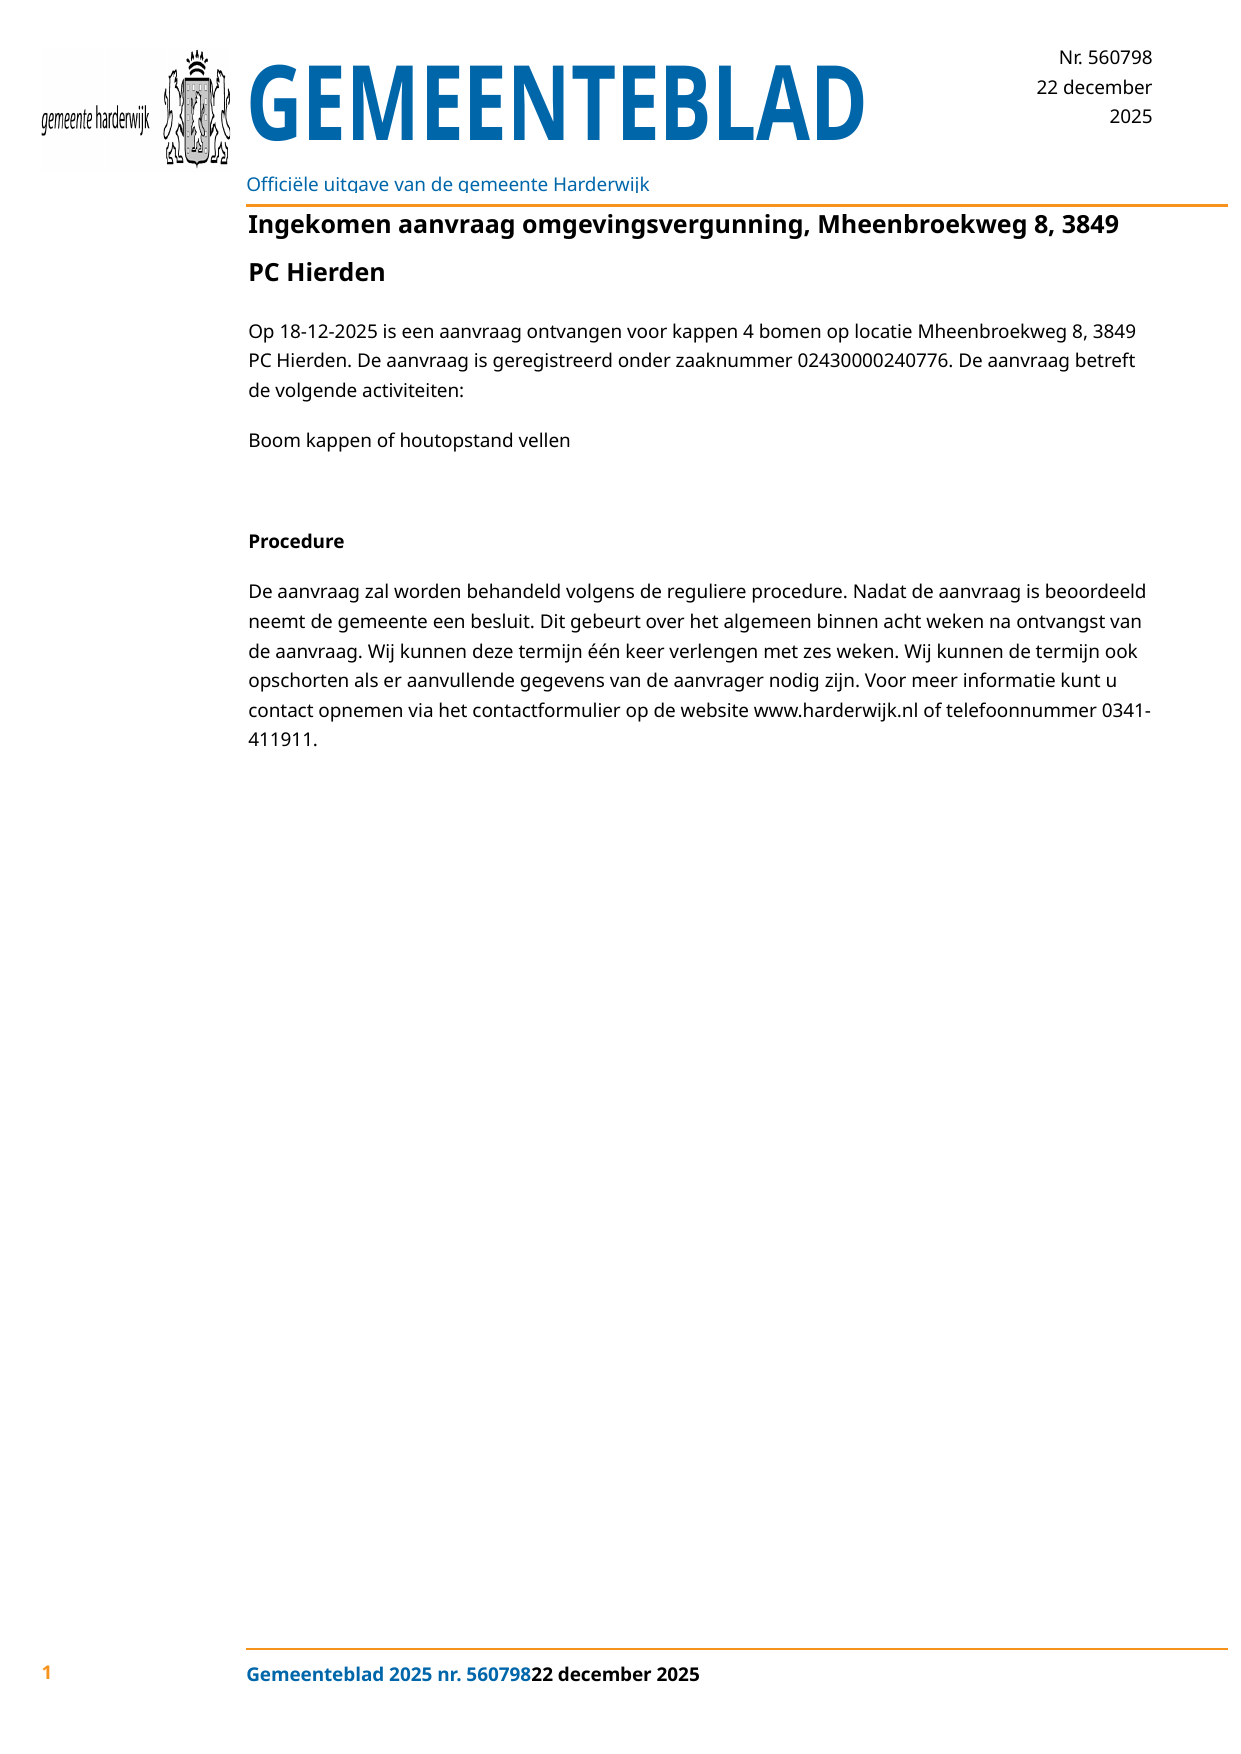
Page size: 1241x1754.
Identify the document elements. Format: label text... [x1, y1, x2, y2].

text Procedure [248, 528, 1152, 554]
picture [41, 47, 231, 172]
text Ingekomen aanvraag omgevingsvergunning, Mheenbroekweg 8, 3849 PC Hierden [248, 207, 1152, 288]
text De aanvraag zal worden behandeld volgens de reguliere procedure. Nadat de aanvraag is beoordeeld neemt de gemeente een besluit. Dit gebeurt over het algemeen binnen acht weken na ontvangst van de aanvraag. Wij kunnen deze termijn één keer verlengen met zes weken. Wij kunnen de termijn ook opschorten als er aanvullende gegevens van de aanvrager nodig zijn. Voor meer informatie kunt u contact opnemen via het contactformulier op de website www.harderwijk.nl of telefoonnummer 0341-411911. [248, 579, 1152, 752]
text Boom kappen of houtopstand vellen [248, 427, 1152, 453]
text Op 18-12-2025 is een aanvraag ontvangen voor kappen 4 bomen op locatie Mheenbroekweg 8, 3849 PC Hierden. De aanvraag is geregistreerd onder zaaknummer 02430000240776. De aanvraag betreft de volgende activiteiten: [248, 318, 1152, 403]
